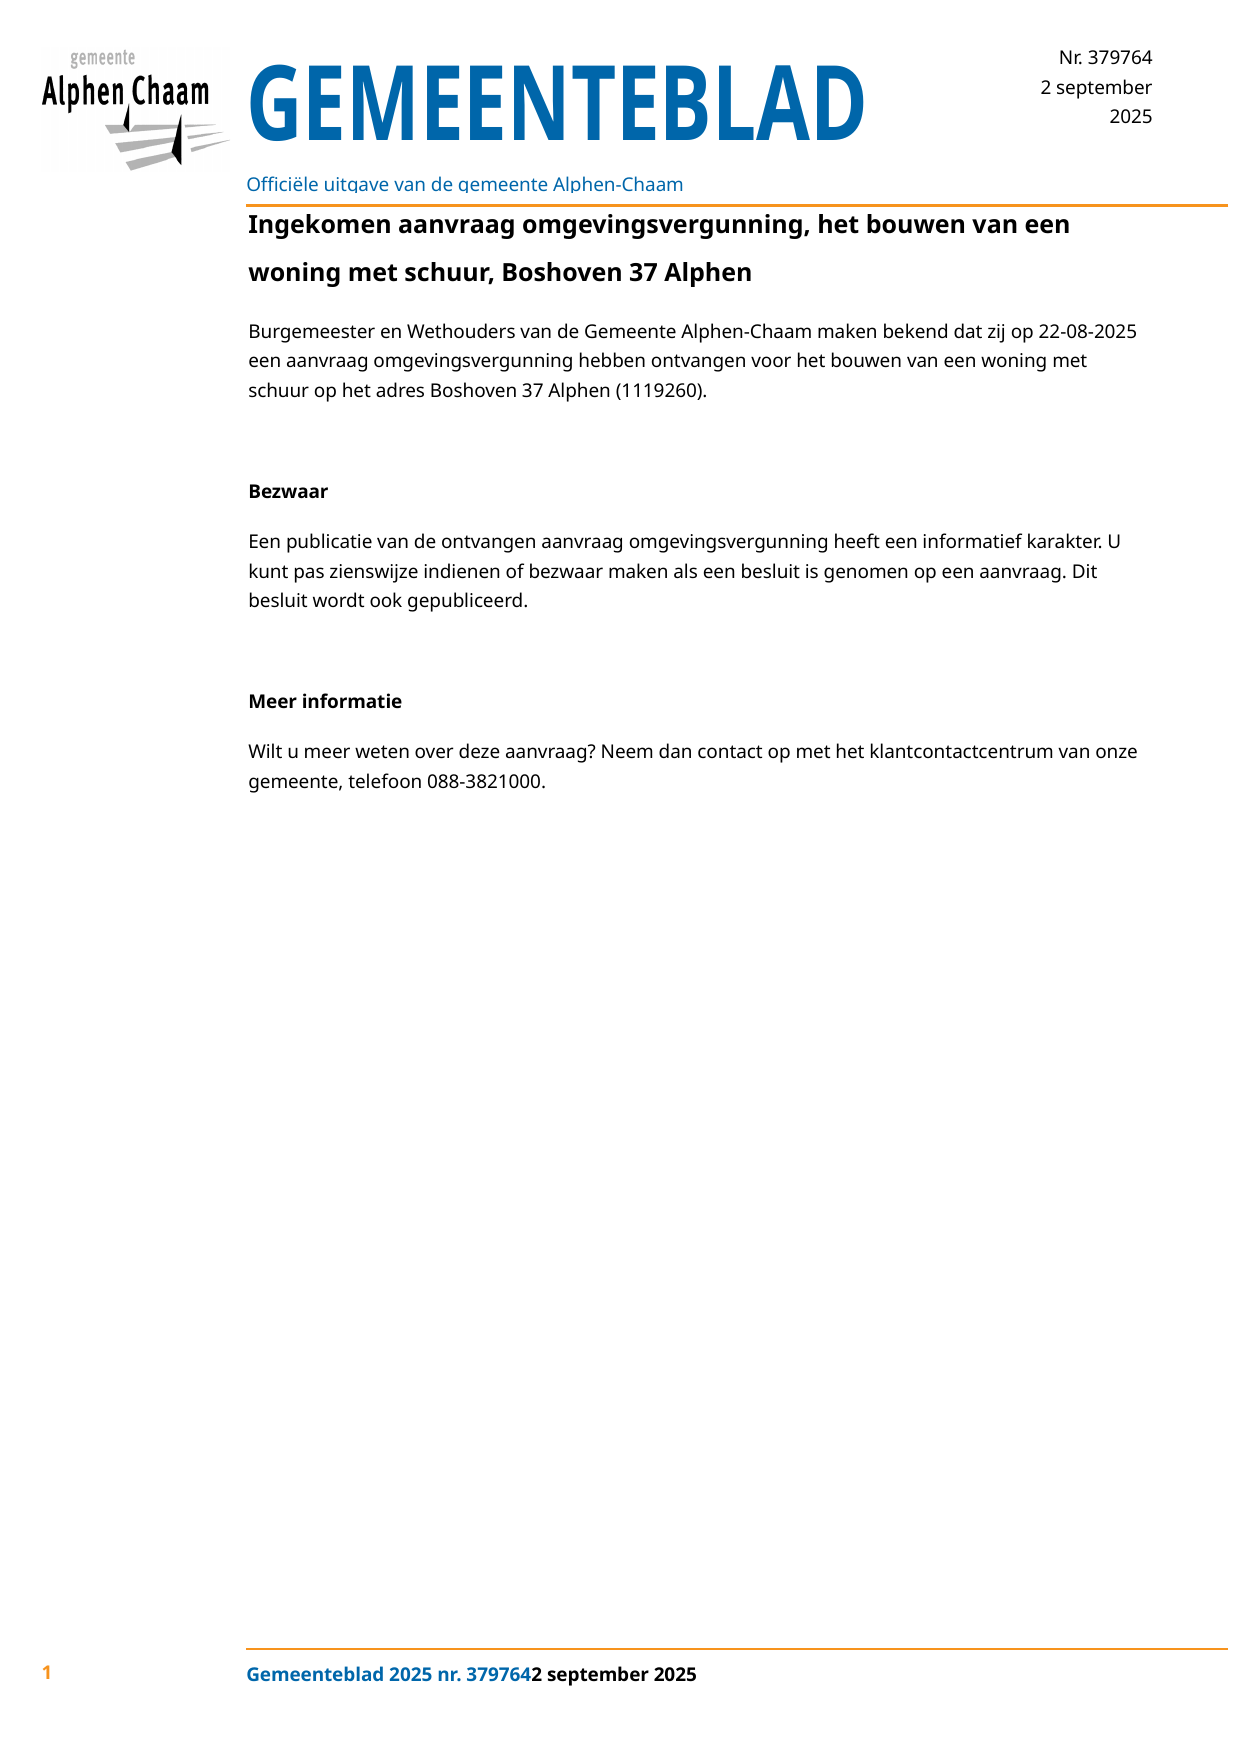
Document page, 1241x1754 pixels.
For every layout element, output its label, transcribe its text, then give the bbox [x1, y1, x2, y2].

text Bezwaar [248, 478, 1152, 504]
text Wilt u meer weten over deze aanvraag? Neem dan contact op met het klantcontactcentrum van onze gemeente, telefoon 088-3821000. [248, 739, 1152, 794]
picture [41, 47, 231, 172]
text Burgemeester en Wethouders van de Gemeente Alphen-Chaam maken bekend dat zij op 22-08-2025 een aanvraag omgevingsvergunning hebben ontvangen voor het bouwen van een woning met schuur op het adres Boshoven 37 Alphen (1119260). [248, 318, 1152, 403]
text Ingekomen aanvraag omgevingsvergunning, het bouwen van een woning met schuur, Boshoven 37 Alphen [248, 207, 1152, 288]
text Een publicatie van de ontvangen aanvraag omgevingsvergunning heeft een informatief karakter. U kunt pas zienswijze indienen of bezwaar maken als een besluit is genomen op een aanvraag. Dit besluit wordt ook gepubliceerd. [248, 528, 1152, 613]
text Meer informatie [248, 688, 1152, 714]
